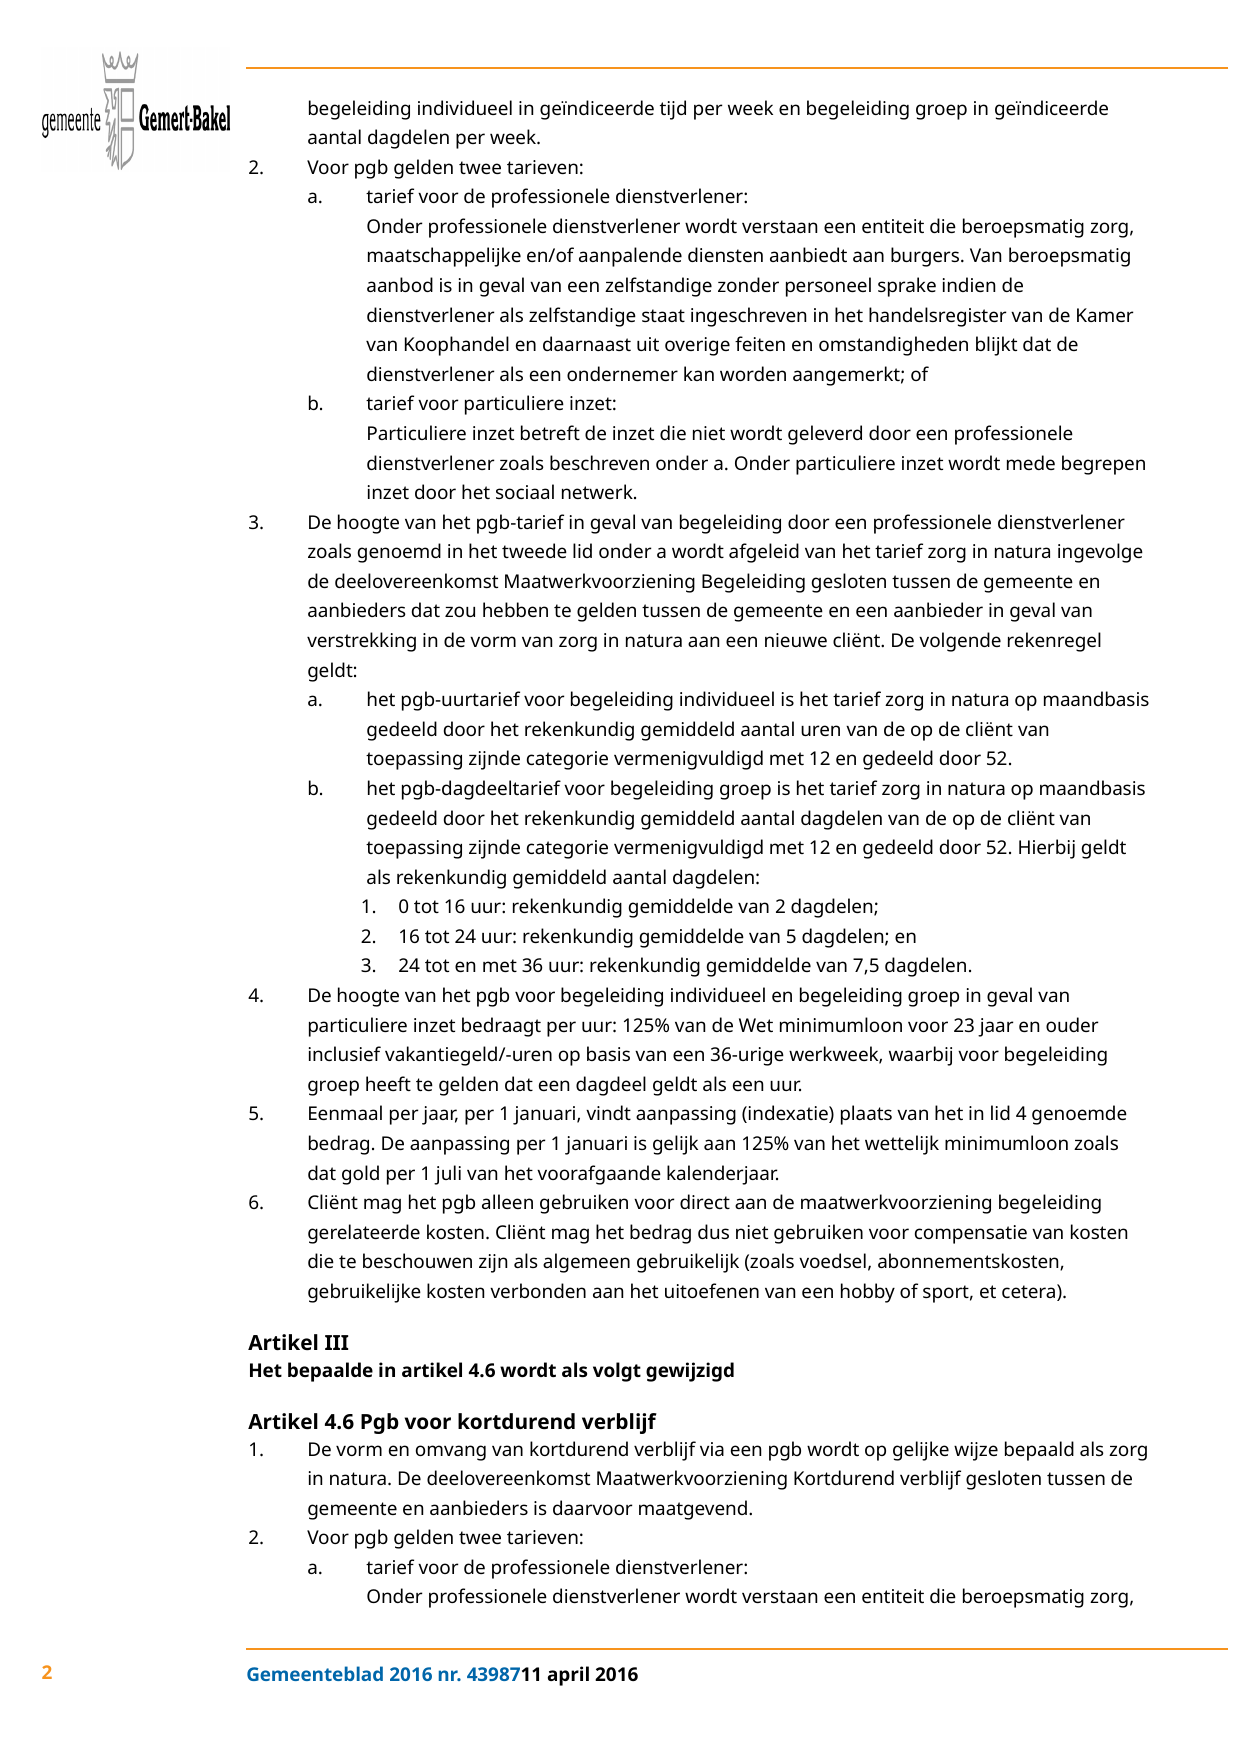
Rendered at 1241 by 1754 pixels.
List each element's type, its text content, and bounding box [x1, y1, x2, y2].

list Eenmaal per jaar, per 1 januari, vindt aanpassing (indexatie) plaats van het in lid 4 genoemde bedrag. De aanpassing per 1 januari is gelijk aan 125% van het wettelijk minimumloon zoals dat gold per 1 juli van het voorafgaande kalenderjaar. [248, 1101, 1152, 1186]
list het pgb-dagdeeltarief voor begeleiding groep is het tarief zorg in natura op maandbasis gedeeld door het rekenkundig gemiddeld aantal dagdelen van de op de cliënt van toepassing zijnde categorie vermenigvuldigd met 12 en gedeeld door 52. Hierbij geldt als rekenkundig gemiddeld aantal dagdelen: [307, 775, 1152, 890]
list tarief voor particuliere inzet: [307, 391, 1152, 416]
list Voor pgb gelden twee tarieven: [248, 154, 1152, 180]
list De hoogte van het pgb voor begeleiding individueel en begeleiding groep in geval van particuliere inzet bedraagt per uur: 125% van de Wet minimumloon voor 23 jaar en ouder inclusief vakantiegeld/-uren op basis van een 36-urige werkweek, waarbij voor begeleiding groep heeft te gelden dat een dagdeel geldt als een uur. [248, 982, 1152, 1097]
text Het bepaalde in artikel 4.6 wordt als volgt gewijzigd [248, 1357, 1152, 1383]
list tarief voor de professionele dienstverlener: [307, 1554, 1152, 1580]
list 16 tot 24 uur: rekenkundig gemiddelde van 5 dagdelen; en [361, 923, 1152, 949]
list tarief voor de professionele dienstverlener: [307, 183, 1152, 209]
list Cliënt mag het pgb alleen gebruiken voor direct aan de maatwerkvoorziening begeleiding gerelateerde kosten. Cliënt mag het bedrag dus niet gebruiken voor compensatie van kosten die te beschouwen zijn als algemeen gebruikelijk (zoals voedsel, abonnementskosten, gebruikelijke kosten verbonden aan het uitoefenen van een hobby of sport, et cetera). [248, 1189, 1152, 1304]
list Onder professionele dienstverlener wordt verstaan een entiteit die beroepsmatig zorg, [307, 1584, 1152, 1609]
list Voor pgb gelden twee tarieven: [248, 1524, 1152, 1550]
list 24 tot en met 36 uur: rekenkundig gemiddelde van 7,5 dagdelen. [361, 953, 1152, 978]
picture [41, 47, 231, 172]
list het pgb-uurtarief voor begeleiding individueel is het tarief zorg in natura op maandbasis gedeeld door het rekenkundig gemiddeld aantal uren van de op de cliënt van toepassing zijnde categorie vermenigvuldigd met 12 en gedeeld door 52. [307, 686, 1152, 771]
list De hoogte van het pgb-tarief in geval van begeleiding door een professionele dienstverlener zoals genoemd in het tweede lid onder a wordt afgeleid van het tarief zorg in natura ingevolge de deelovereenkomst Maatwerkvoorziening Begeleiding gesloten tussen de gemeente en aanbieders dat zou hebben te gelden tussen de gemeente en een aanbieder in geval van verstrekking in de vorm van zorg in natura aan een nieuwe cliënt. De volgende rekenregel geldt: [248, 509, 1152, 683]
list Particuliere inzet betreft de inzet die niet wordt geleverd door een professionele dienstverlener zoals beschreven onder a. Onder particuliere inzet wordt mede begrepen inzet door het sociaal netwerk. [307, 420, 1152, 505]
list De vorm en omvang van kortdurend verblijf via een pgb wordt op gelijke wijze bepaald als zorg in natura. De deelovereenkomst Maatwerkvoorziening Kortdurend verblijf gesloten tussen de gemeente en aanbieders is daarvoor maatgevend. [248, 1436, 1152, 1521]
list Onder professionele dienstverlener wordt verstaan een entiteit die beroepsmatig zorg, maatschappelijke en/of aanpalende diensten aanbiedt aan burgers. Van beroepsmatig aanbod is in geval van een zelfstandige zonder personeel sprake indien de dienstverlener als zelfstandige staat ingeschreven in het handelsregister van de Kamer van Koophandel en daarnaast uit overige feiten en omstandigheden blijkt dat de dienstverlener als een ondernemer kan worden aangemerkt; of [307, 213, 1152, 387]
text Artikel 4.6 Pgb voor kortdurend verblijf [248, 1407, 1152, 1436]
text Artikel III [248, 1328, 1152, 1357]
list 0 tot 16 uur: rekenkundig gemiddelde van 2 dagdelen; [361, 893, 1152, 919]
list begeleiding individueel in geïndiceerde tijd per week en begeleiding groep in geïndiceerde aantal dagdelen per week. [248, 95, 1152, 150]
